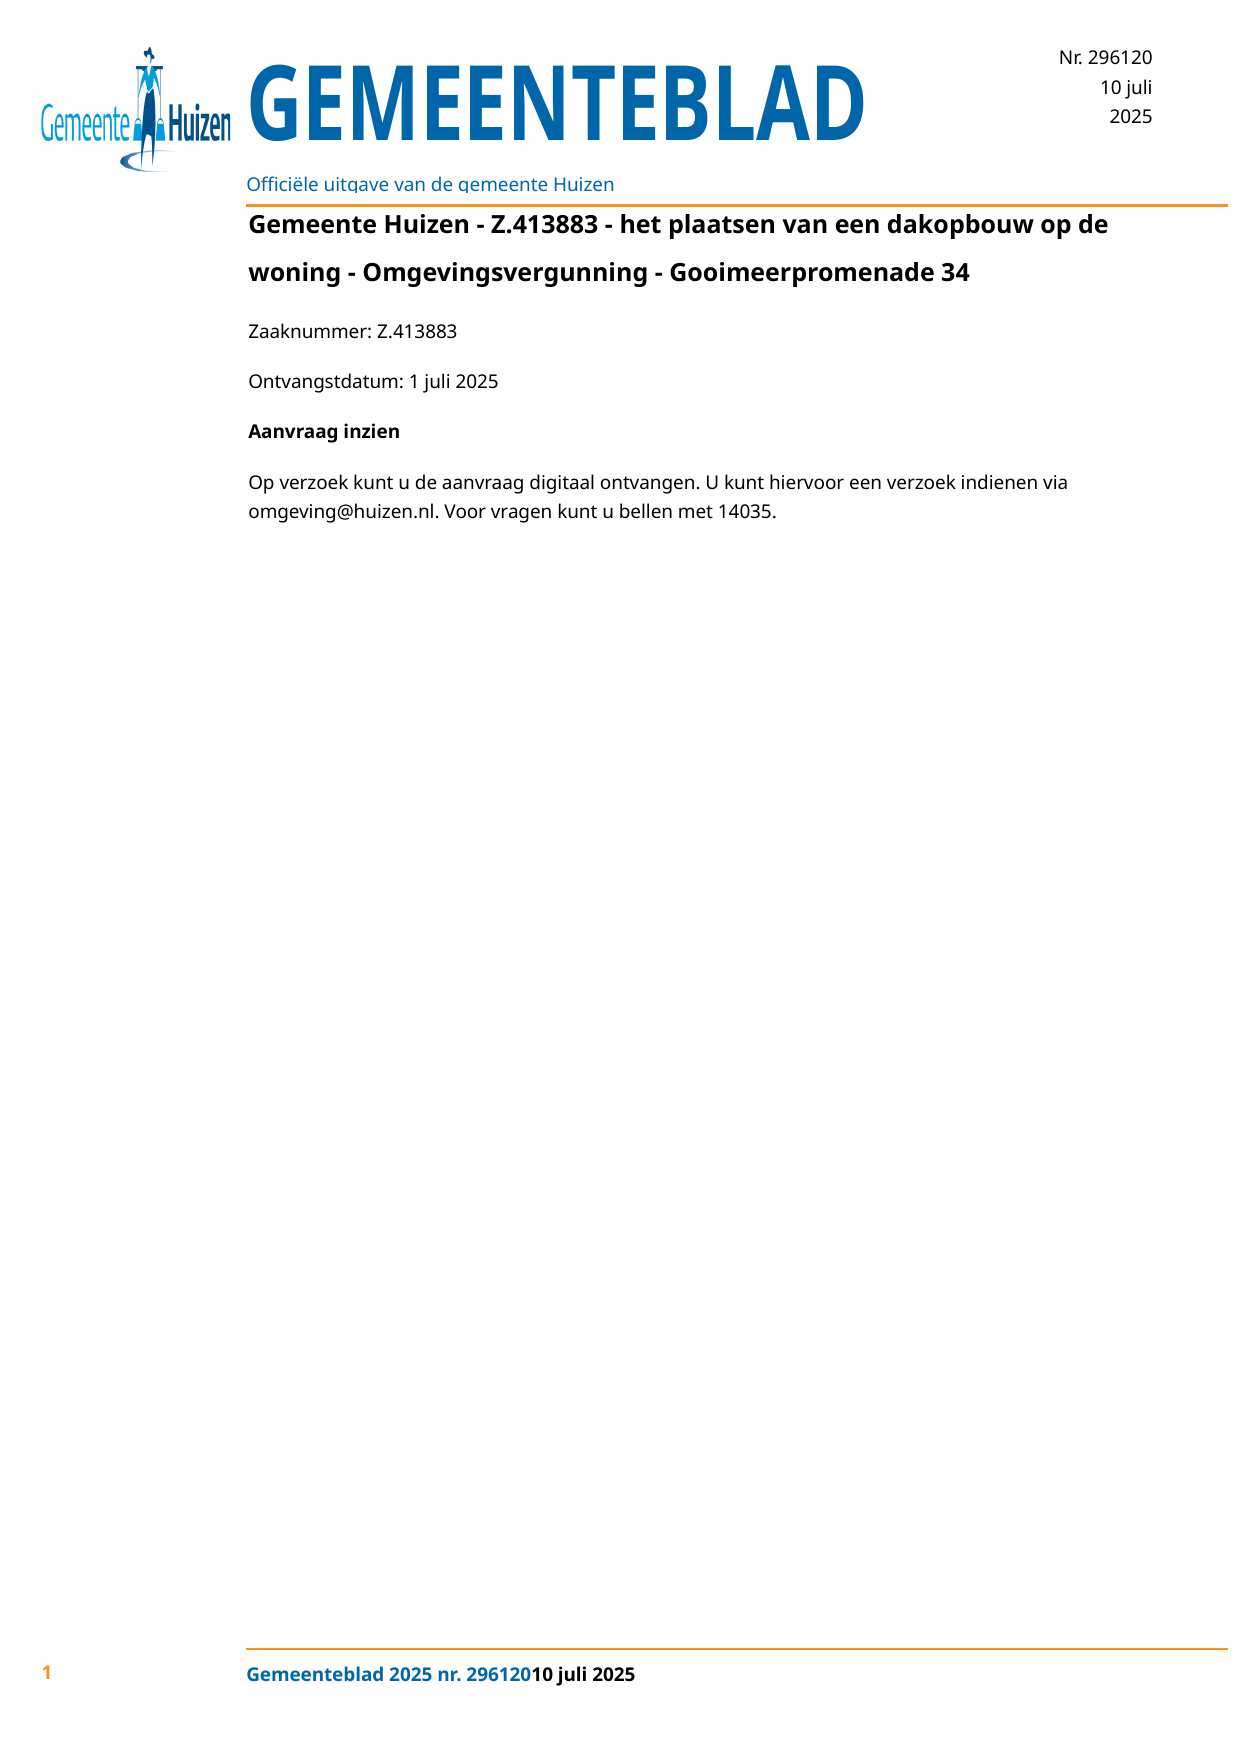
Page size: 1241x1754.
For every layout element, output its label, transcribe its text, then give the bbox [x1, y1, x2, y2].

text Aanvraag inzien [248, 419, 1152, 444]
picture [41, 47, 231, 172]
text Ontvangstdatum: 1 juli 2025 [248, 368, 1152, 394]
text Zaaknummer: Z.413883 [248, 318, 1152, 344]
text Op verzoek kunt u de aanvraag digitaal ontvangen. U kunt hiervoor een verzoek indienen via omgeving@huizen.nl. Voor vragen kunt u bellen met 14035. [248, 469, 1152, 524]
text Gemeente Huizen - Z.413883 - het plaatsen van een dakopbouw op de woning - Omgevingsvergunning - Gooimeerpromenade 34 [248, 207, 1152, 288]
